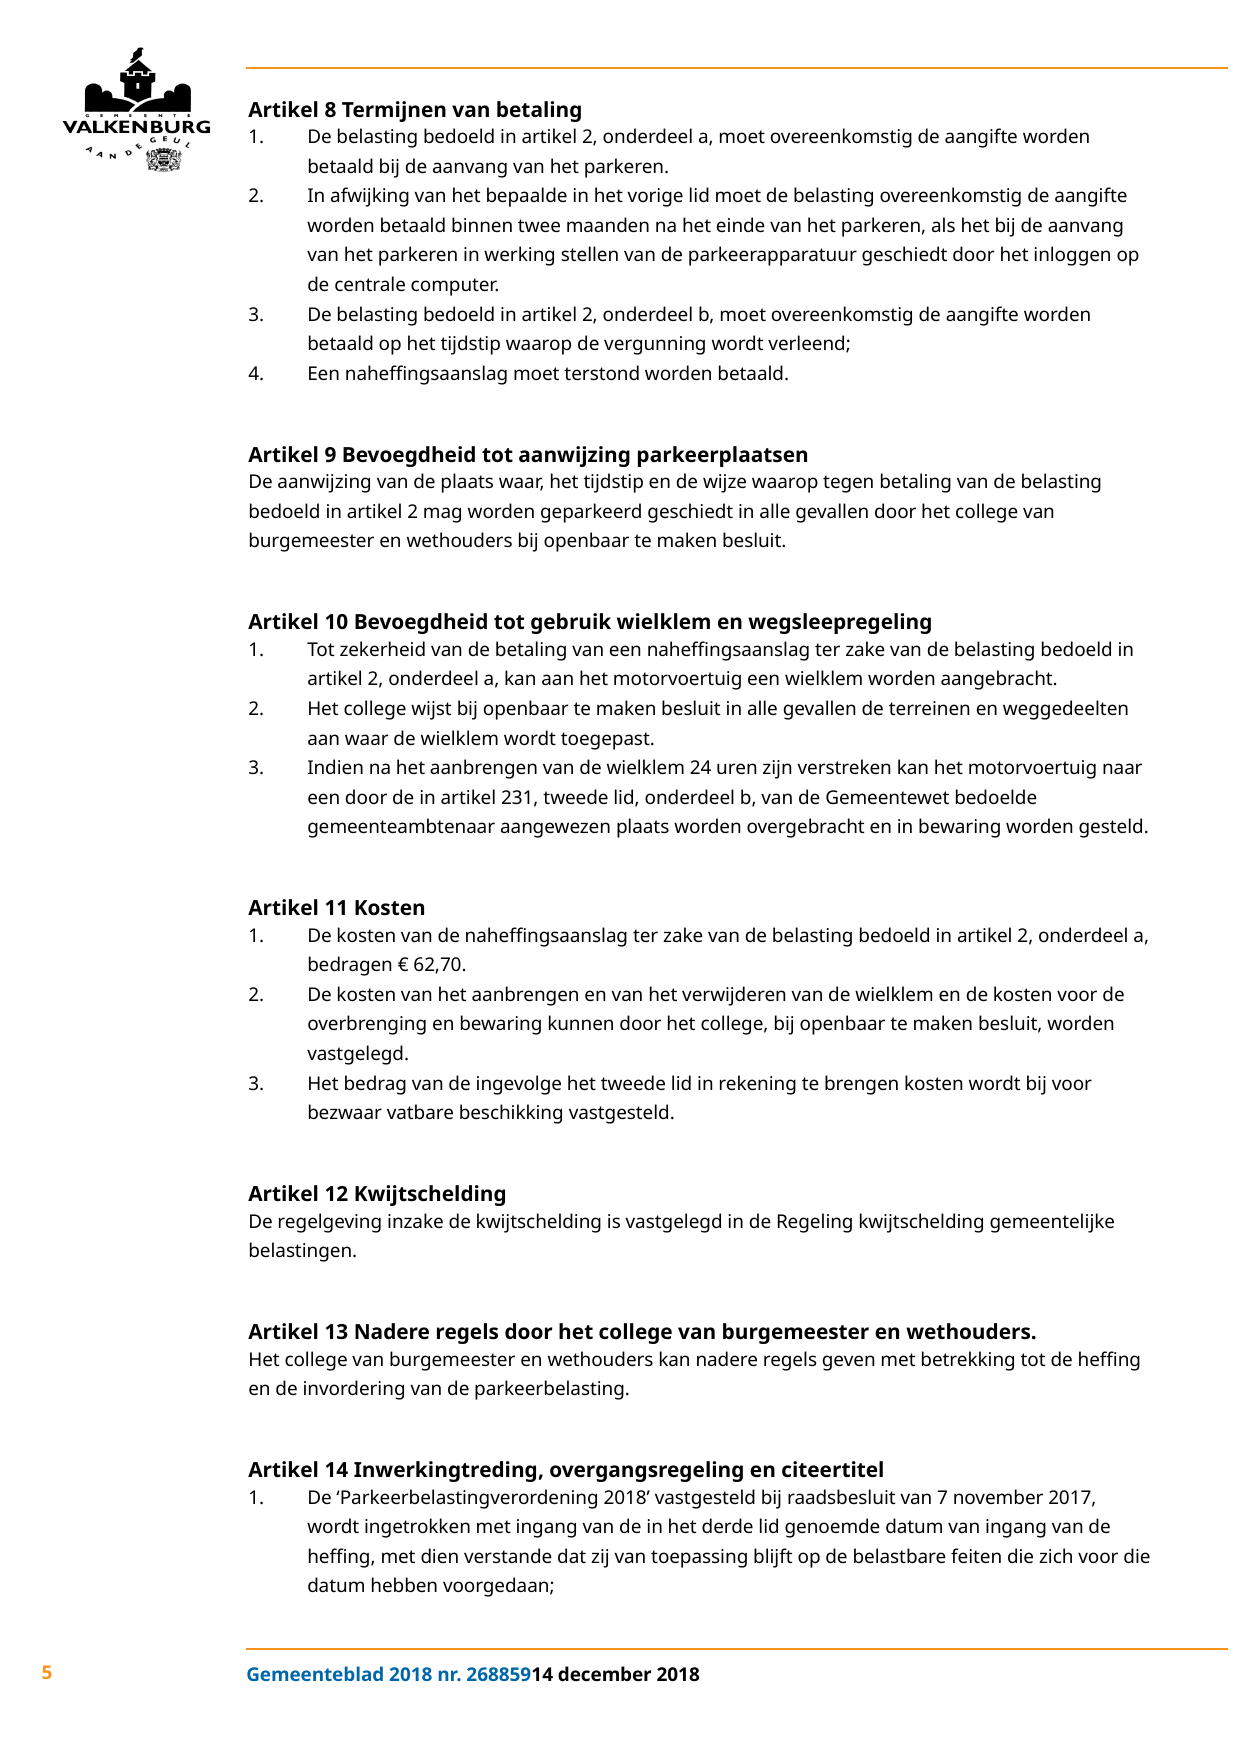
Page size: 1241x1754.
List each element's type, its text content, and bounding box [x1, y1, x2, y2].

text Artikel 11 Kosten [248, 893, 1152, 922]
list De kosten van de naheffingsaanslag ter zake van de belasting bedoeld in artikel 2, onderdeel a, bedragen € 62,70. [248, 922, 1152, 977]
list Indien na het aanbrengen van de wielklem 24 uren zijn verstreken kan het motorvoertuig naar een door de in artikel 231, tweede lid, onderdeel b, van de Gemeentewet bedoelde gemeenteambtenaar aangewezen plaats worden overgebracht en in bewaring worden gesteld. [248, 754, 1152, 839]
list De ‘Parkeerbelastingverordening 2018’ vastgesteld bij raadsbesluit van 7 november 2017, wordt ingetrokken met ingang van de in het derde lid genoemde datum van ingang van de heffing, met dien verstande dat zij van toepassing blijft op de belastbare feiten die zich voor die datum hebben voorgedaan; [248, 1484, 1152, 1598]
list In afwijking van het bepaalde in het vorige lid moet de belasting overeenkomstig de aangifte worden betaald binnen twee maanden na het einde van het parkeren, als het bij de aanvang van het parkeren in werking stellen van de parkeerapparatuur geschiedt door het inloggen op de centrale computer. [248, 182, 1152, 297]
text De regelgeving inzake de kwijtschelding is vastgelegd in de Regeling kwijtschelding gemeentelijke belastingen. [248, 1208, 1152, 1263]
text Artikel 8 Termijnen van betaling [248, 95, 1152, 123]
list Het bedrag van de ingevolge het tweede lid in rekening te brengen kosten wordt bij voor bezwaar vatbare beschikking vastgesteld. [248, 1070, 1152, 1125]
list Tot zekerheid van de betaling van een naheffingsaanslag ter zake van de belasting bedoeld in artikel 2, onderdeel a, kan aan het motorvoertuig een wielklem worden aangebracht. [248, 636, 1152, 691]
text Artikel 14 Inwerkingtreding, overgangsregeling en citeertitel [248, 1455, 1152, 1484]
list Een naheffingsaanslag moet terstond worden betaald. [248, 360, 1152, 386]
picture [41, 47, 231, 172]
text Artikel 13 Nadere regels door het college van burgemeester en wethouders. [248, 1317, 1152, 1346]
text Artikel 9 Bevoegdheid tot aanwijzing parkeerplaatsen [248, 440, 1152, 468]
text Artikel 12 Kwijtschelding [248, 1179, 1152, 1208]
text De aanwijzing van de plaats waar, het tijdstip en de wijze waarop tegen betaling van de belasting bedoeld in artikel 2 mag worden geparkeerd geschiedt in alle gevallen door het college van burgemeester en wethouders bij openbaar te maken besluit. [248, 468, 1152, 553]
list De belasting bedoeld in artikel 2, onderdeel b, moet overeenkomstig de aangifte worden betaald op het tijdstip waarop de vergunning wordt verleend; [248, 301, 1152, 356]
list Het college wijst bij openbaar te maken besluit in alle gevallen de terreinen en weggedeelten aan waar de wielklem wordt toegepast. [248, 695, 1152, 750]
list De belasting bedoeld in artikel 2, onderdeel a, moet overeenkomstig de aangifte worden betaald bij de aanvang van het parkeren. [248, 123, 1152, 178]
text Artikel 10 Bevoegdheid tot gebruik wielklem en wegsleepregeling [248, 607, 1152, 636]
text Het college van burgemeester en wethouders kan nadere regels geven met betrekking tot de heffing en de invordering van de parkeerbelasting. [248, 1346, 1152, 1401]
list De kosten van het aanbrengen en van het verwijderen van de wielklem en de kosten voor de overbrenging en bewaring kunnen door het college, bij openbaar te maken besluit, worden vastgelegd. [248, 981, 1152, 1066]
